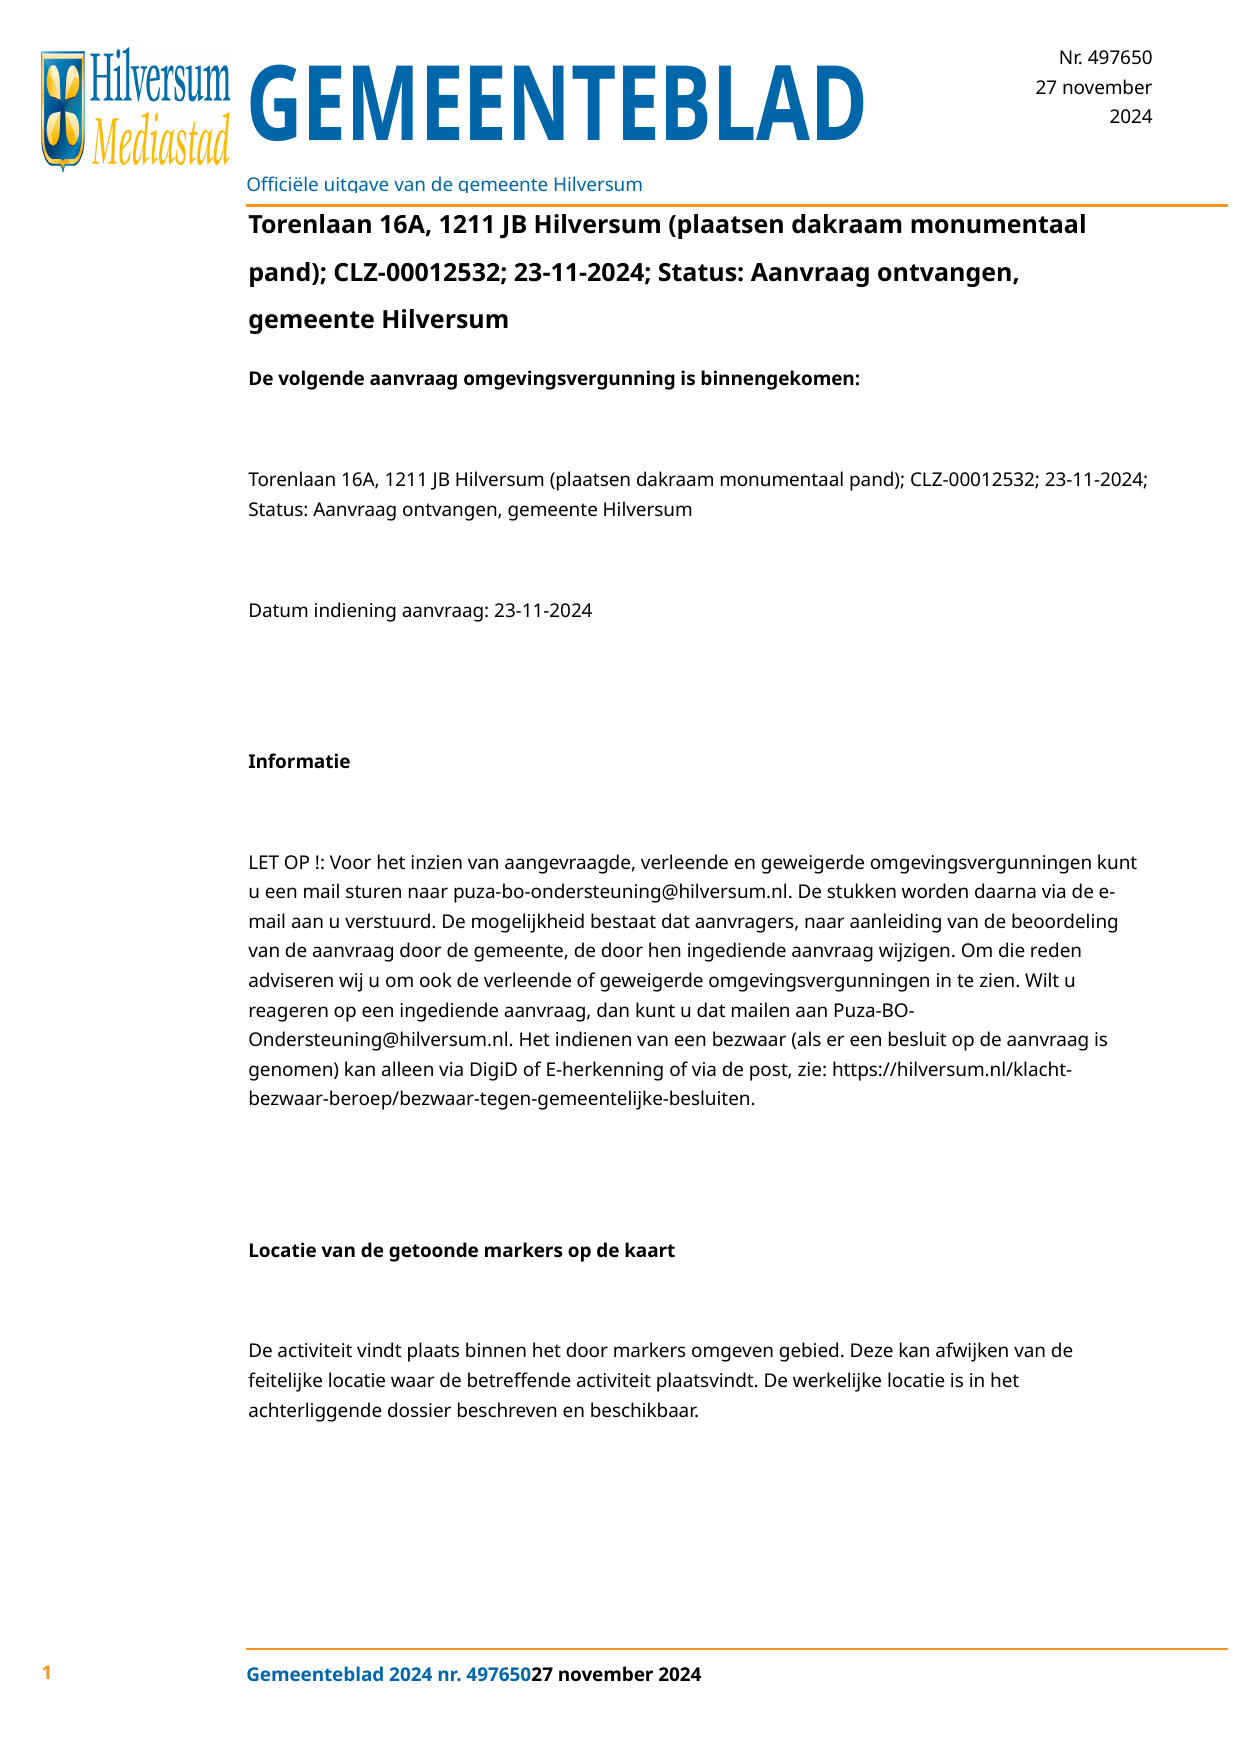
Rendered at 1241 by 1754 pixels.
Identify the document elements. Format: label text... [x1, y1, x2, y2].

text Informatie [248, 748, 1152, 774]
text Datum indiening aanvraag: 23-11-2024 [248, 597, 1152, 622]
text Torenlaan 16A, 1211 JB Hilversum (plaatsen dakraam monumentaal pand); CLZ-00012532; 23-11-2024; Status: Aanvraag ontvangen, gemeente Hilversum [248, 466, 1152, 522]
text Torenlaan 16A, 1211 JB Hilversum (plaatsen dakraam monumentaal pand); CLZ-00012532; 23-11-2024; Status: Aanvraag ontvangen, gemeente Hilversum [248, 207, 1152, 336]
picture [41, 47, 231, 172]
text De activiteit vindt plaats binnen het door markers omgeven gebied. Deze kan afwijken van de feitelijke locatie waar de betreffende activiteit plaatsvindt. De werkelijke locatie is in het achterliggende dossier beschreven en beschikbaar. [248, 1338, 1152, 1422]
text Locatie van de getoonde markers op de kaart [248, 1237, 1152, 1262]
text De volgende aanvraag omgevingsvergunning is binnengekomen: [248, 366, 1152, 391]
text LET OP !: Voor het inzien van aangevraagde, verleende en geweigerde omgevingsvergunningen kunt u een mail sturen naar puza-bo-ondersteuning@hilversum.nl. De stukken worden daarna via de e-mail aan u verstuurd. De mogelijkheid bestaat dat aanvragers, naar aanleiding van de beoordeling van de aanvraag door de gemeente, de door hen ingediende aanvraag wijzigen. Om die reden adviseren wij u om ook de verleende of geweigerde omgevingsvergunningen in te zien. Wilt u reageren op een ingediende aanvraag, dan kunt u dat mailen aan Puza-BO-Ondersteuning@hilversum.nl. Het indienen van een bezwaar (als er een besluit op de aanvraag is genomen) kan alleen via DigiD of E-herkenning of via de post, zie: https://hilversum.nl/klacht-bezwaar-beroep/bezwaar-tegen-gemeentelijke-besluiten. [248, 849, 1152, 1111]
